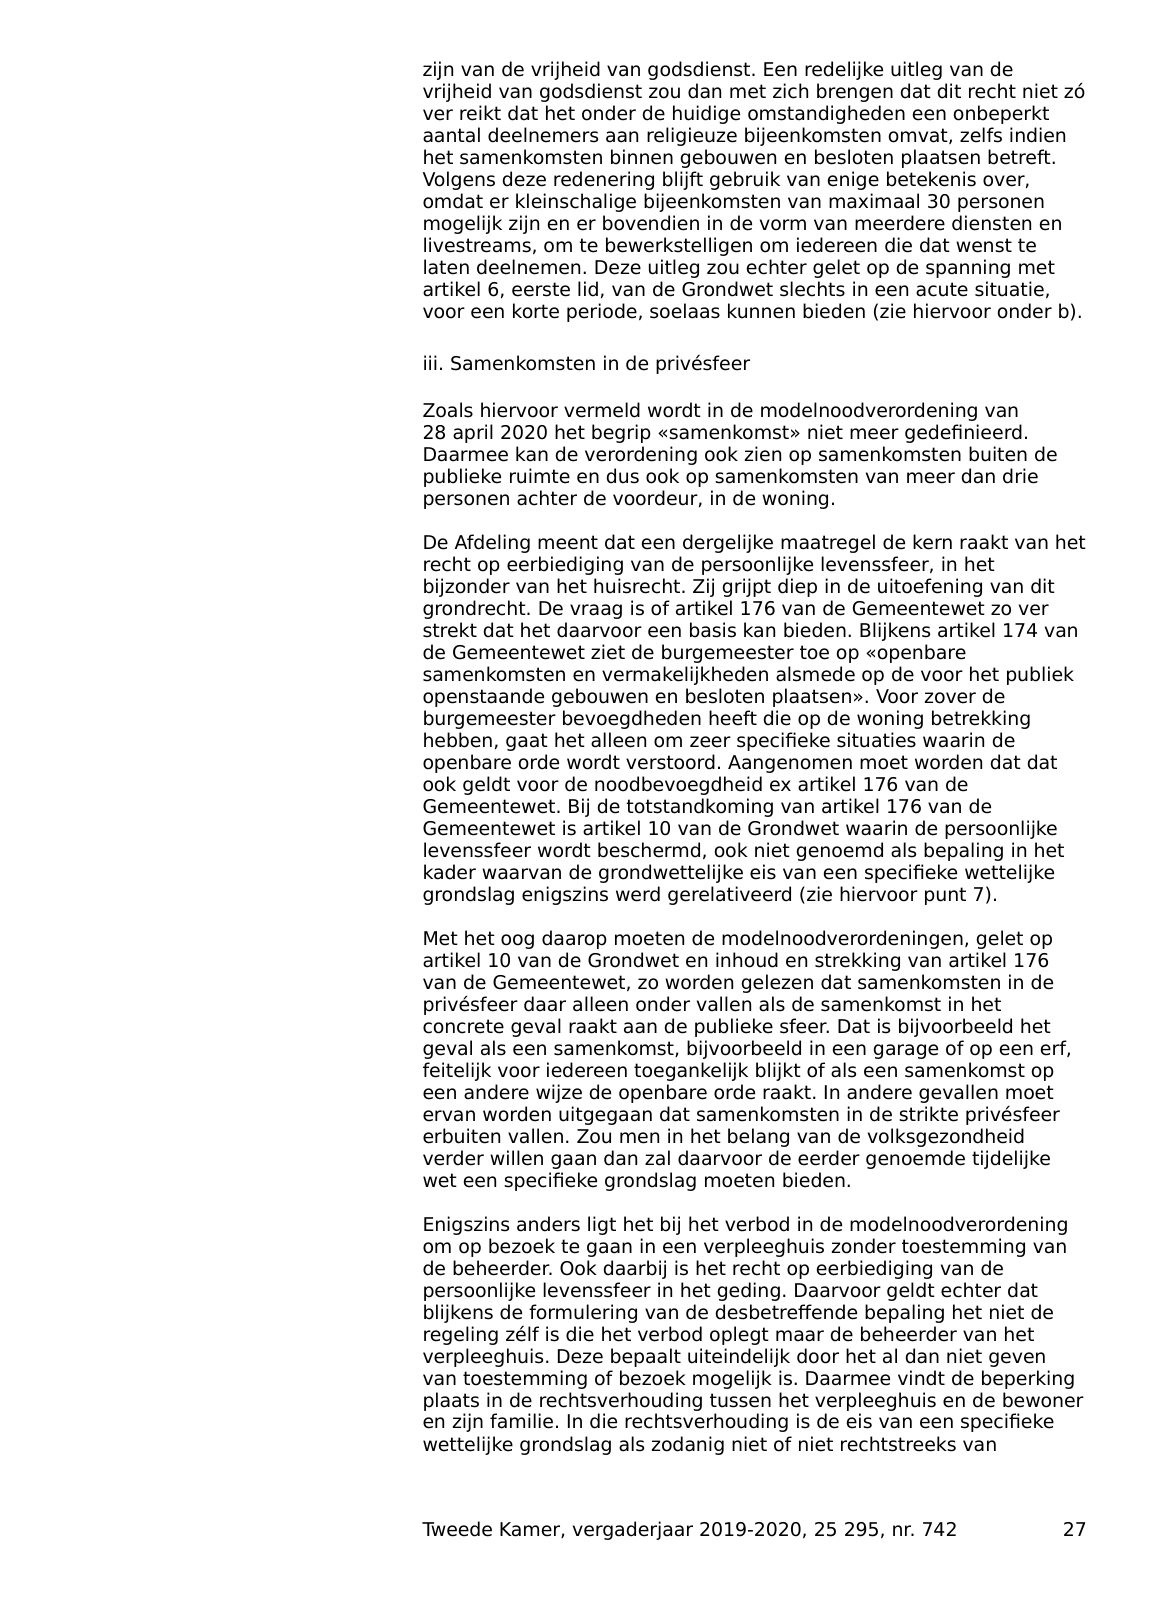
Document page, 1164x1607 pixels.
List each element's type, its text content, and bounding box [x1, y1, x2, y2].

text Met het oog daarop moeten de modelnoodverordeningen, gelet op artikel 10 van de Grondwet en inhoud en strekking van artikel 176 van de Gemeentewet, zo worden gelezen dat samenkomsten in de privésfeer daar alleen onder vallen als de samenkomst in het concrete geval raakt aan de publieke sfeer. Dat is bijvoorbeeld het geval als een samenkomst, bijvoorbeeld in een garage of op een erf, feitelijk voor iedereen toegankelijk blijkt of als een samenkomst op een andere wijze de openbare orde raakt. In andere gevallen moet ervan worden uitgegaan dat samenkomsten in de strikte privésfeer erbuiten vallen. Zou men in het belang van de volksgezondheid verder willen gaan dan zal daarvoor de eerder genoemde tijdelijke wet een specifieke grondslag moeten bieden. [422, 928, 1087, 1191]
text De Afdeling meent dat een dergelijke maatregel de kern raakt van het recht op eerbiediging van de persoonlijke levenssfeer, in het bijzonder van het huisrecht. Zij grijpt diep in de uitoefening van dit grondrecht. De vraag is of artikel 176 van de Gemeentewet zo ver strekt dat het daarvoor een basis kan bieden. Blijkens artikel 174 van de Gemeentewet ziet de burgemeester toe op «openbare samenkomsten en vermakelijkheden alsmede op de voor het publiek openstaande gebouwen en besloten plaatsen». Voor zover de burgemeester bevoegdheden heeft die op de woning betrekking hebben, gaat het alleen om zeer specifieke situaties waarin de openbare orde wordt verstoord. Aangenomen moet worden dat dat ook geldt voor de noodbevoegdheid ex artikel 176 van de Gemeentewet. Bij de totstandkoming van artikel 176 van de Gemeentewet is artikel 10 van de Grondwet waarin de persoonlijke levenssfeer wordt beschermd, ook niet genoemd als bepaling in het kader waarvan de grondwettelijke eis van een specifieke wettelijke grondslag enigszins werd gerelativeerd (zie hiervoor punt 7). [422, 532, 1087, 906]
text Enigszins anders ligt het bij het verbod in de modelnoodverordening om op bezoek te gaan in een verpleeghuis zonder toestemming van de beheerder. Ook daarbij is het recht op eerbiediging van de persoonlijke levenssfeer in het geding. Daarvoor geldt echter dat blijkens de formulering van de desbetreffende bepaling het niet de regeling zélf is die het verbod oplegt maar de beheerder van het verpleeghuis. Deze bepaalt uiteindelijk door het al dan niet geven van toestemming of bezoek mogelijk is. Daarmee vindt de beperking plaats in de rechtsverhouding tussen het verpleeghuis en de bewoner en zijn familie. In die rechtsverhouding is de eis van een specifieke wettelijke grondslag als zodanig niet of niet rechtstreeks van [422, 1214, 1087, 1455]
subtitle iii. Samenkomsten in de privésfeer [422, 353, 1087, 375]
text zijn van de vrijheid van godsdienst. Een redelijke uitleg van de vrijheid van godsdienst zou dan met zich brengen dat dit recht niet zó ver reikt dat het onder de huidige omstandigheden een onbeperkt aantal deelnemers aan religieuze bijeenkomsten omvat, zelfs indien het samenkomsten binnen gebouwen en besloten plaatsen betreft. Volgens deze redenering blijft gebruik van enige betekenis over, omdat er kleinschalige bijeenkomsten van maximaal 30 personen mogelijk zijn en er bovendien in de vorm van meerdere diensten en livestreams, om te bewerkstelligen om iedereen die dat wenst te laten deelnemen. Deze uitleg zou echter gelet op de spanning met artikel 6, eerste lid, van de Grondwet slechts in een acute situatie, voor een korte periode, soelaas kunnen bieden (zie hiervoor onder b). [422, 59, 1087, 323]
text Zoals hiervoor vermeld wordt in de modelnoodverordening van 28 april 2020 het begrip «samenkomst» niet meer gedefinieerd. Daarmee kan de verordening ook zien op samenkomsten buiten de publieke ruimte en dus ook op samenkomsten van meer dan drie personen achter de voordeur, in de woning. [422, 400, 1087, 510]
